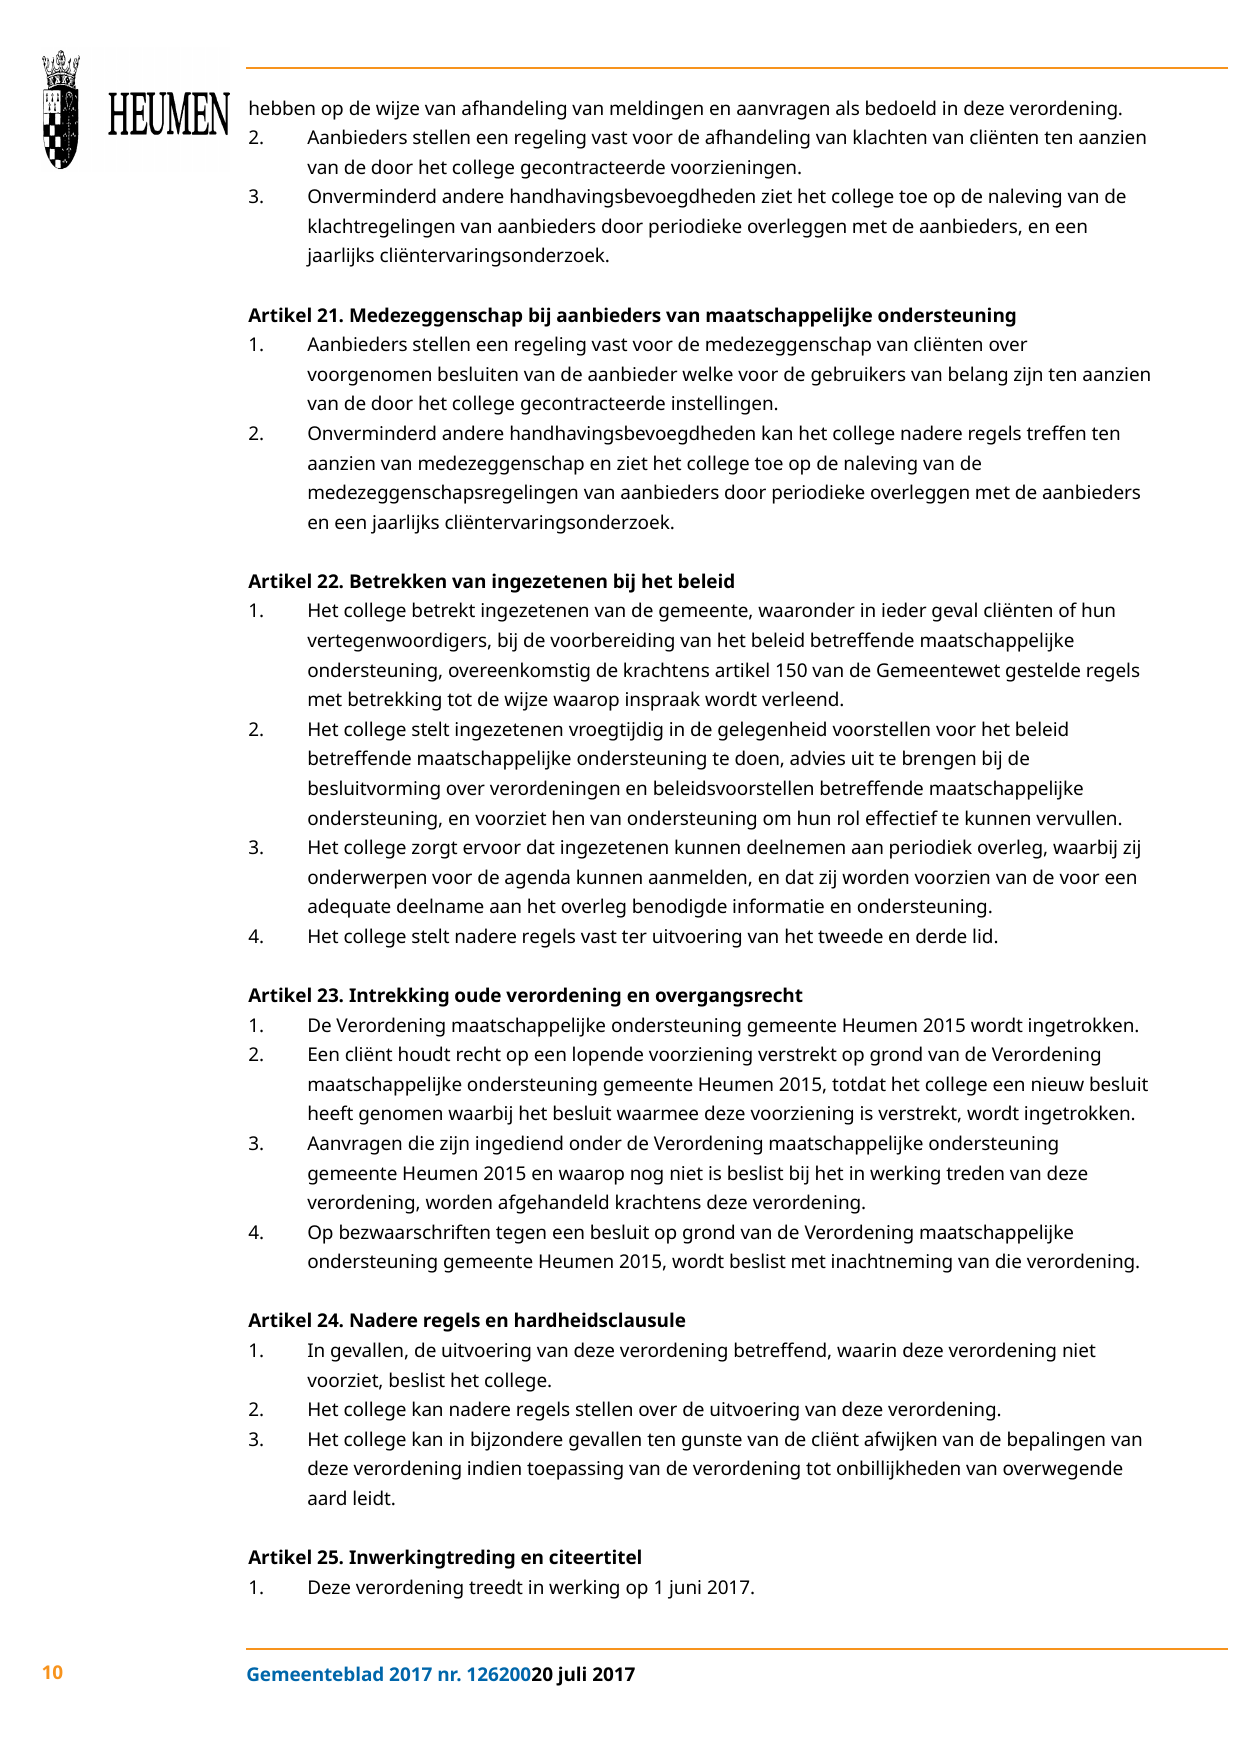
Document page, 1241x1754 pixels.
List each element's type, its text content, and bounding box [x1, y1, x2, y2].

list Deze verordening treedt in werking op 1 juni 2017. [248, 1574, 1152, 1600]
list Het college stelt nadere regels vast ter uitvoering van het tweede en derde lid. [248, 923, 1152, 949]
list Aanbieders stellen een regeling vast voor de afhandeling van klachten van cliënten ten aanzien van de door het college gecontracteerde voorzieningen. [248, 124, 1152, 180]
list Het college kan in bijzondere gevallen ten gunste van de cliënt afwijken van de bepalingen van deze verordening indien toepassing van de verordening tot onbillijkheden van overwegende aard leidt. [248, 1426, 1152, 1511]
list Het college kan nadere regels stellen over de uitvoering van deze verordening. [248, 1396, 1152, 1422]
list Een cliënt houdt recht op een lopende voorziening verstrekt op grond van de Verordening maatschappelijke ondersteuning gemeente Heumen 2015, totdat het college een nieuw besluit heeft genomen waarbij het besluit waarmee deze voorziening is verstrekt, wordt ingetrokken. [248, 1041, 1152, 1126]
list In gevallen, de uitvoering van deze verordening betreffend, waarin deze verordening niet voorziet, beslist het college. [248, 1337, 1152, 1393]
text Artikel 24. Nadere regels en hardheidsclausule [248, 1308, 1152, 1333]
text Artikel 22. Betrekken van ingezetenen bij het beleid [248, 568, 1152, 594]
list Aanbieders stellen een regeling vast voor de medezeggenschap van cliënten over voorgenomen besluiten van de aanbieder welke voor de gebruikers van belang zijn ten aanzien van de door het college gecontracteerde instellingen. [248, 331, 1152, 416]
text hebben op de wijze van afhandeling van meldingen en aanvragen als bedoeld in deze verordening. [248, 95, 1152, 121]
text Artikel 21. Medezeggenschap bij aanbieders van maatschappelijke ondersteuning [248, 302, 1152, 328]
list Aanvragen die zijn ingediend onder de Verordening maatschappelijke ondersteuning gemeente Heumen 2015 en waarop nog niet is beslist bij het in werking treden van deze verordening, worden afgehandeld krachtens deze verordening. [248, 1130, 1152, 1215]
list De Verordening maatschappelijke ondersteuning gemeente Heumen 2015 wordt ingetrokken. [248, 1012, 1152, 1038]
list Op bezwaarschriften tegen een besluit op grond van de Verordening maatschappelijke ondersteuning gemeente Heumen 2015, wordt beslist met inachtneming van die verordening. [248, 1219, 1152, 1274]
list Onverminderd andere handhavingsbevoegdheden ziet het college toe op de naleving van de klachtregelingen van aanbieders door periodieke overleggen met de aanbieders, en een jaarlijks cliëntervaringsonderzoek. [248, 183, 1152, 268]
text Artikel 25. Inwerkingtreding en citeertitel [248, 1544, 1152, 1570]
list Het college betrekt ingezetenen van de gemeente, waaronder in ieder geval cliënten of hun vertegenwoordigers, bij de voorbereiding van het beleid betreffende maatschappelijke ondersteuning, overeenkomstig de krachtens artikel 150 van de Gemeentewet gestelde regels met betrekking tot de wijze waarop inspraak wordt verleend. [248, 598, 1152, 712]
text Artikel 23. Intrekking oude verordening en overgangsrecht [248, 982, 1152, 1008]
picture [41, 47, 231, 172]
list Het college stelt ingezetenen vroegtijdig in de gelegenheid voorstellen voor het beleid betreffende maatschappelijke ondersteuning te doen, advies uit te brengen bij de besluitvorming over verordeningen en beleidsvoorstellen betreffende maatschappelijke ondersteuning, en voorziet hen van ondersteuning om hun rol effectief te kunnen vervullen. [248, 716, 1152, 831]
list Onverminderd andere handhavingsbevoegdheden kan het college nadere regels treffen ten aanzien van medezeggenschap en ziet het college toe op de naleving van de medezeggenschapsregelingen van aanbieders door periodieke overleggen met de aanbieders en een jaarlijks cliëntervaringsonderzoek. [248, 420, 1152, 535]
list Het college zorgt ervoor dat ingezetenen kunnen deelnemen aan periodiek overleg, waarbij zij onderwerpen voor de agenda kunnen aanmelden, en dat zij worden voorzien van de voor een adequate deelname aan het overleg benodigde informatie en ondersteuning. [248, 834, 1152, 919]
